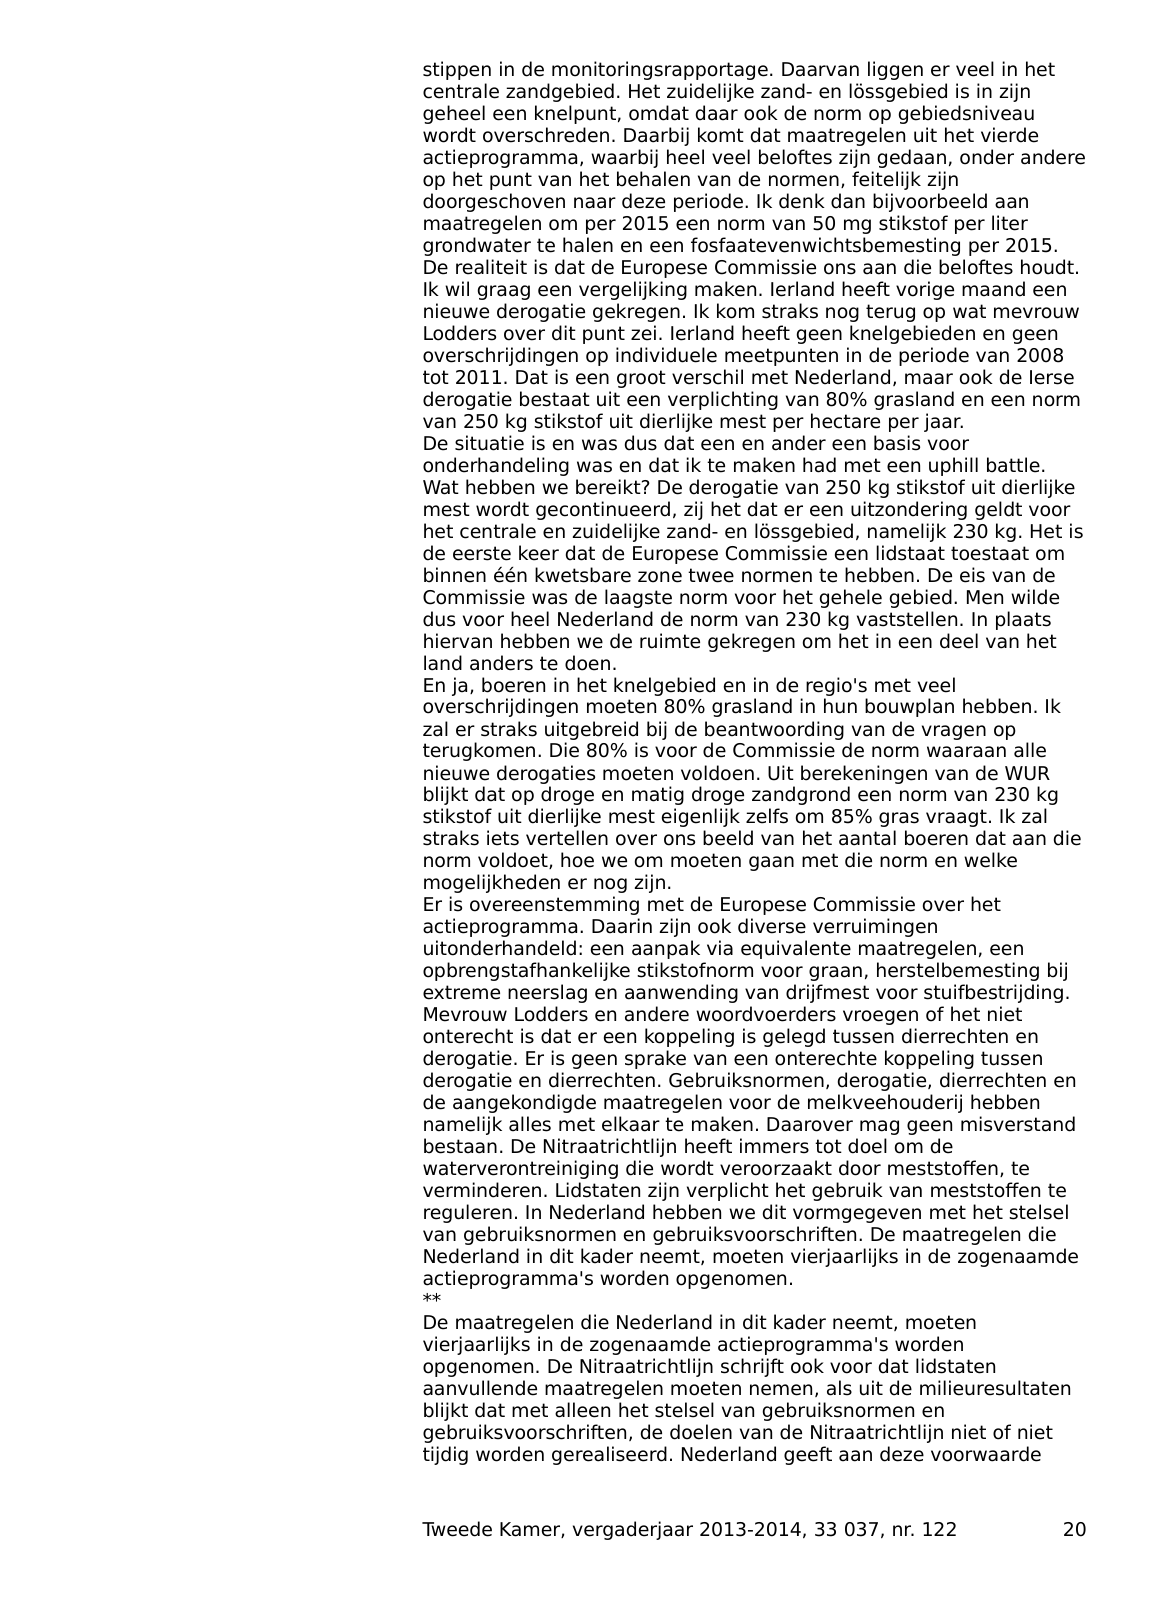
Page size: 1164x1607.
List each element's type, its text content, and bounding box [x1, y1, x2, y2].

text De maatregelen die Nederland in dit kader neemt, moeten vierjaarlijks in de zogenaamde actieprogramma's worden opgenomen. De Nitraatrichtlijn schrijft ook voor dat lidstaten aanvullende maatregelen moeten nemen, als uit de milieuresultaten blijkt dat met alleen het stelsel van gebruiksnormen en gebruiksvoorschriften, de doelen van de Nitraatrichtlijn niet of niet tijdig worden gerealiseerd. Nederland geeft aan deze voorwaarde [422, 1312, 1087, 1466]
text En ja, boeren in het knelgebied en in de regio's met veel overschrijdingen moeten 80% grasland in hun bouwplan hebben. Ik zal er straks uitgebreid bij de beantwoording van de vragen op terugkomen. Die 80% is voor de Commissie de norm waaraan alle nieuwe derogaties moeten voldoen. Uit berekeningen van de WUR blijkt dat op droge en matig droge zandgrond een norm van 230 kg stikstof uit dierlijke mest eigenlijk zelfs om 85% gras vraagt. Ik zal straks iets vertellen over ons beeld van het aantal boeren dat aan die norm voldoet, hoe we om moeten gaan met die norm en welke mogelijkheden er nog zijn. [422, 674, 1087, 894]
text Er is overeenstemming met de Europese Commissie over het actieprogramma. Daarin zijn ook diverse verruimingen uitonderhandeld: een aanpak via equivalente maatregelen, een opbrengstafhankelijke stikstofnorm voor graan, herstelbemesting bij extreme neerslag en aanwending van drijfmest voor stuifbestrijding. [422, 894, 1087, 1004]
text Ik wil graag een vergelijking maken. Ierland heeft vorige maand een nieuwe derogatie gekregen. Ik kom straks nog terug op wat mevrouw Lodders over dit punt zei. Ierland heeft geen knelgebieden en geen overschrijdingen op individuele meetpunten in de periode van 2008 tot 2011. Dat is een groot verschil met Nederland, maar ook de Ierse derogatie bestaat uit een verplichting van 80% grasland en een norm van 250 kg stikstof uit dierlijke mest per hectare per jaar. [422, 279, 1087, 433]
text De situatie is en was dus dat een en ander een basis voor onderhandeling was en dat ik te maken had met een uphill battle. Wat hebben we bereikt? De derogatie van 250 kg stikstof uit dierlijke mest wordt gecontinueerd, zij het dat er een uitzondering geldt voor het centrale en zuidelijke zand- en lössgebied, namelijk 230 kg. Het is de eerste keer dat de Europese Commissie een lidstaat toestaat om binnen één kwetsbare zone twee normen te hebben. De eis van de Commissie was de laagste norm voor het gehele gebied. Men wilde dus voor heel Nederland de norm van 230 kg vaststellen. In plaats hiervan hebben we de ruimte gekregen om het in een deel van het land anders te doen. [422, 433, 1087, 674]
text stippen in de monitoringsrapportage. Daarvan liggen er veel in het centrale zandgebied. Het zuidelijke zand- en lössgebied is in zijn geheel een knelpunt, omdat daar ook de norm op gebiedsniveau wordt overschreden. Daarbij komt dat maatregelen uit het vierde actieprogramma, waarbij heel veel beloftes zijn gedaan, onder andere op het punt van het behalen van de normen, feitelijk zijn doorgeschoven naar deze periode. Ik denk dan bijvoorbeeld aan maatregelen om per 2015 een norm van 50 mg stikstof per liter grondwater te halen en een fosfaatevenwichtsbemesting per 2015. De realiteit is dat de Europese Commissie ons aan die beloftes houdt. [422, 59, 1087, 279]
text Mevrouw Lodders en andere woordvoerders vroegen of het niet onterecht is dat er een koppeling is gelegd tussen dierrechten en derogatie. Er is geen sprake van een onterechte koppeling tussen derogatie en dierrechten. Gebruiksnormen, derogatie, dierrechten en de aangekondigde maatregelen voor de melkveehouderij hebben namelijk alles met elkaar te maken. Daarover mag geen misverstand bestaan. De Nitraatrichtlijn heeft immers tot doel om de waterverontreiniging die wordt veroorzaakt door meststoffen, te verminderen. Lidstaten zijn verplicht het gebruik van meststoffen te reguleren. In Nederland hebben we dit vormgegeven met het stelsel van gebruiksnormen en gebruiksvoorschriften. De maatregelen die Nederland in dit kader neemt, moeten vierjaarlijks in de zogenaamde actieprogramma's worden opgenomen. [422, 1004, 1087, 1290]
text ** [422, 1290, 1087, 1312]
